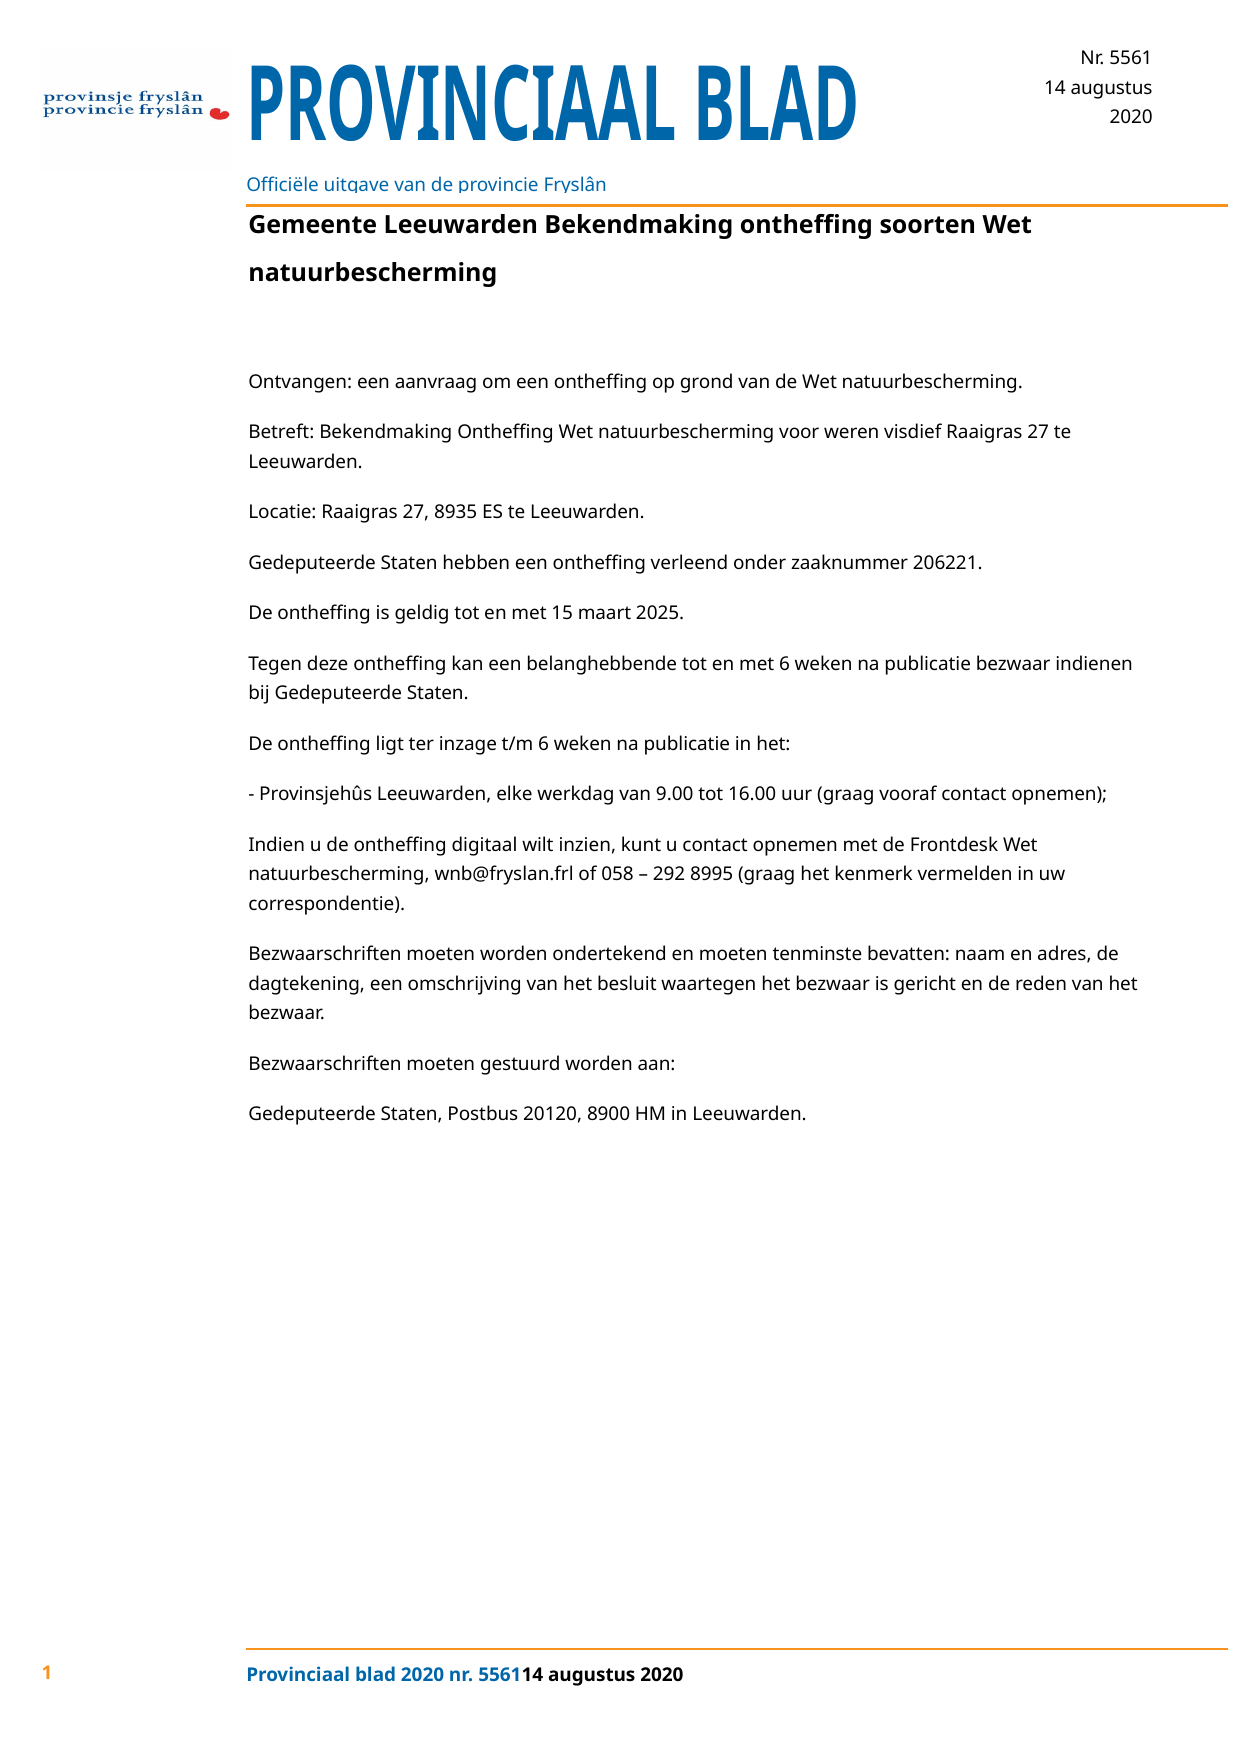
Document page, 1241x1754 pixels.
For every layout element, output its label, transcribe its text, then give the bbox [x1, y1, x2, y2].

text De ontheffing ligt ter inzage t/m 6 weken na publicatie in het: [248, 730, 1152, 756]
text Betreft: Bekendmaking Ontheffing Wet natuurbescherming voor weren visdief Raaigras 27 te Leeuwarden. [248, 419, 1152, 474]
text - Provinsjehûs Leeuwarden, elke werkdag van 9.00 tot 16.00 uur (graag vooraf contact opnemen); [248, 780, 1152, 806]
text De ontheffing is geldig tot en met 15 maart 2025. [248, 599, 1152, 625]
text Gedeputeerde Staten hebben een ontheffing verleend onder zaaknummer 206221. [248, 549, 1152, 575]
text Gedeputeerde Staten, Postbus 20120, 8900 HM in Leeuwarden. [248, 1100, 1152, 1126]
text Gemeente Leeuwarden Bekendmaking ontheffing soorten Wet natuurbescherming [248, 207, 1152, 288]
text Locatie: Raaigras 27, 8935 ES te Leeuwarden. [248, 499, 1152, 524]
picture [41, 47, 231, 172]
text Bezwaarschriften moeten worden ondertekend en moeten tenminste bevatten: naam en adres, de dagtekening, een omschrijving van het besluit waartegen het bezwaar is gericht en de reden van het bezwaar. [248, 940, 1152, 1025]
text Bezwaarschriften moeten gestuurd worden aan: [248, 1050, 1152, 1076]
text Tegen deze ontheffing kan een belanghebbende tot en met 6 weken na publicatie bezwaar indienen bij Gedeputeerde Staten. [248, 650, 1152, 705]
text Indien u de ontheffing digitaal wilt inzien, kunt u contact opnemen met de Frontdesk Wet natuurbescherming, wnb@fryslan.frl of 058 – 292 8995 (graag het kenmerk vermelden in uw correspondentie). [248, 831, 1152, 916]
text Ontvangen: een aanvraag om een ontheffing op grond van de Wet natuurbescherming. [248, 368, 1152, 394]
